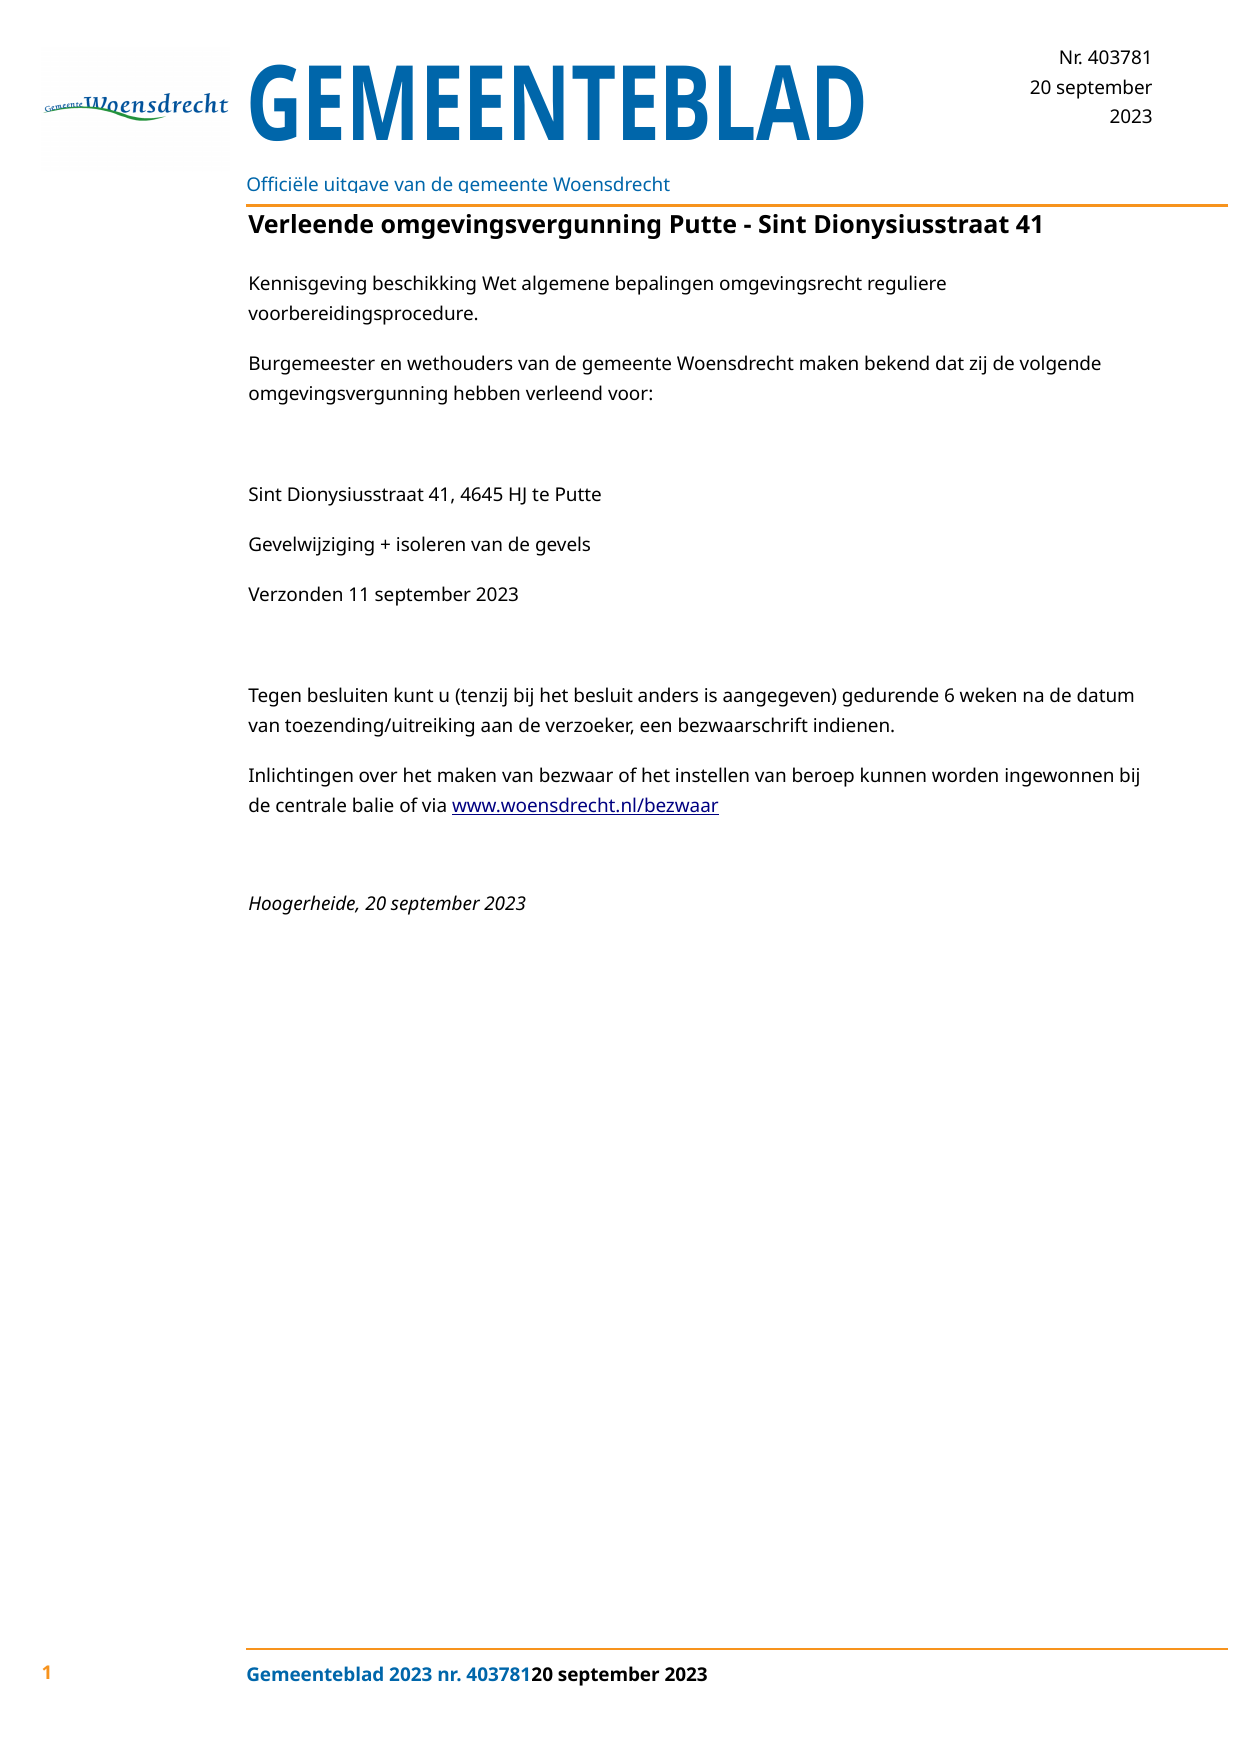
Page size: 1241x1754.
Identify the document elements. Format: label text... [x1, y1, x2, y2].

picture [41, 47, 231, 172]
text Burgemeester en wethouders van de gemeente Woensdrecht maken bekend dat zij de volgende omgevingsvergunning hebben verleend voor: [248, 350, 1152, 406]
text Inlichtingen over het maken van bezwaar of het instellen van beroep kunnen worden ingewonnen bij de centrale balie of via www.woensdrecht.nl/bezwaar [248, 762, 1152, 818]
text Verleende omgevingsvergunning Putte - Sint Dionysiusstraat 41 [248, 207, 1152, 241]
text Sint Dionysiusstraat 41, 4645 HJ te Putte [248, 481, 1152, 506]
text Tegen besluiten kunt u (tenzij bij het besluit anders is aangegeven) gedurende 6 weken na de datum van toezending/uitreiking aan de verzoeker, een bezwaarschrift indienen. [248, 682, 1152, 738]
text Gevelwijziging + isoleren van de gevels [248, 531, 1152, 557]
text Hoogerheide, 20 september 2023 [248, 890, 1152, 916]
text Kennisgeving beschikking Wet algemene bepalingen omgevingsrecht reguliere voorbereidingsprocedure. [248, 270, 1152, 326]
text Verzonden 11 september 2023 [248, 582, 1152, 607]
